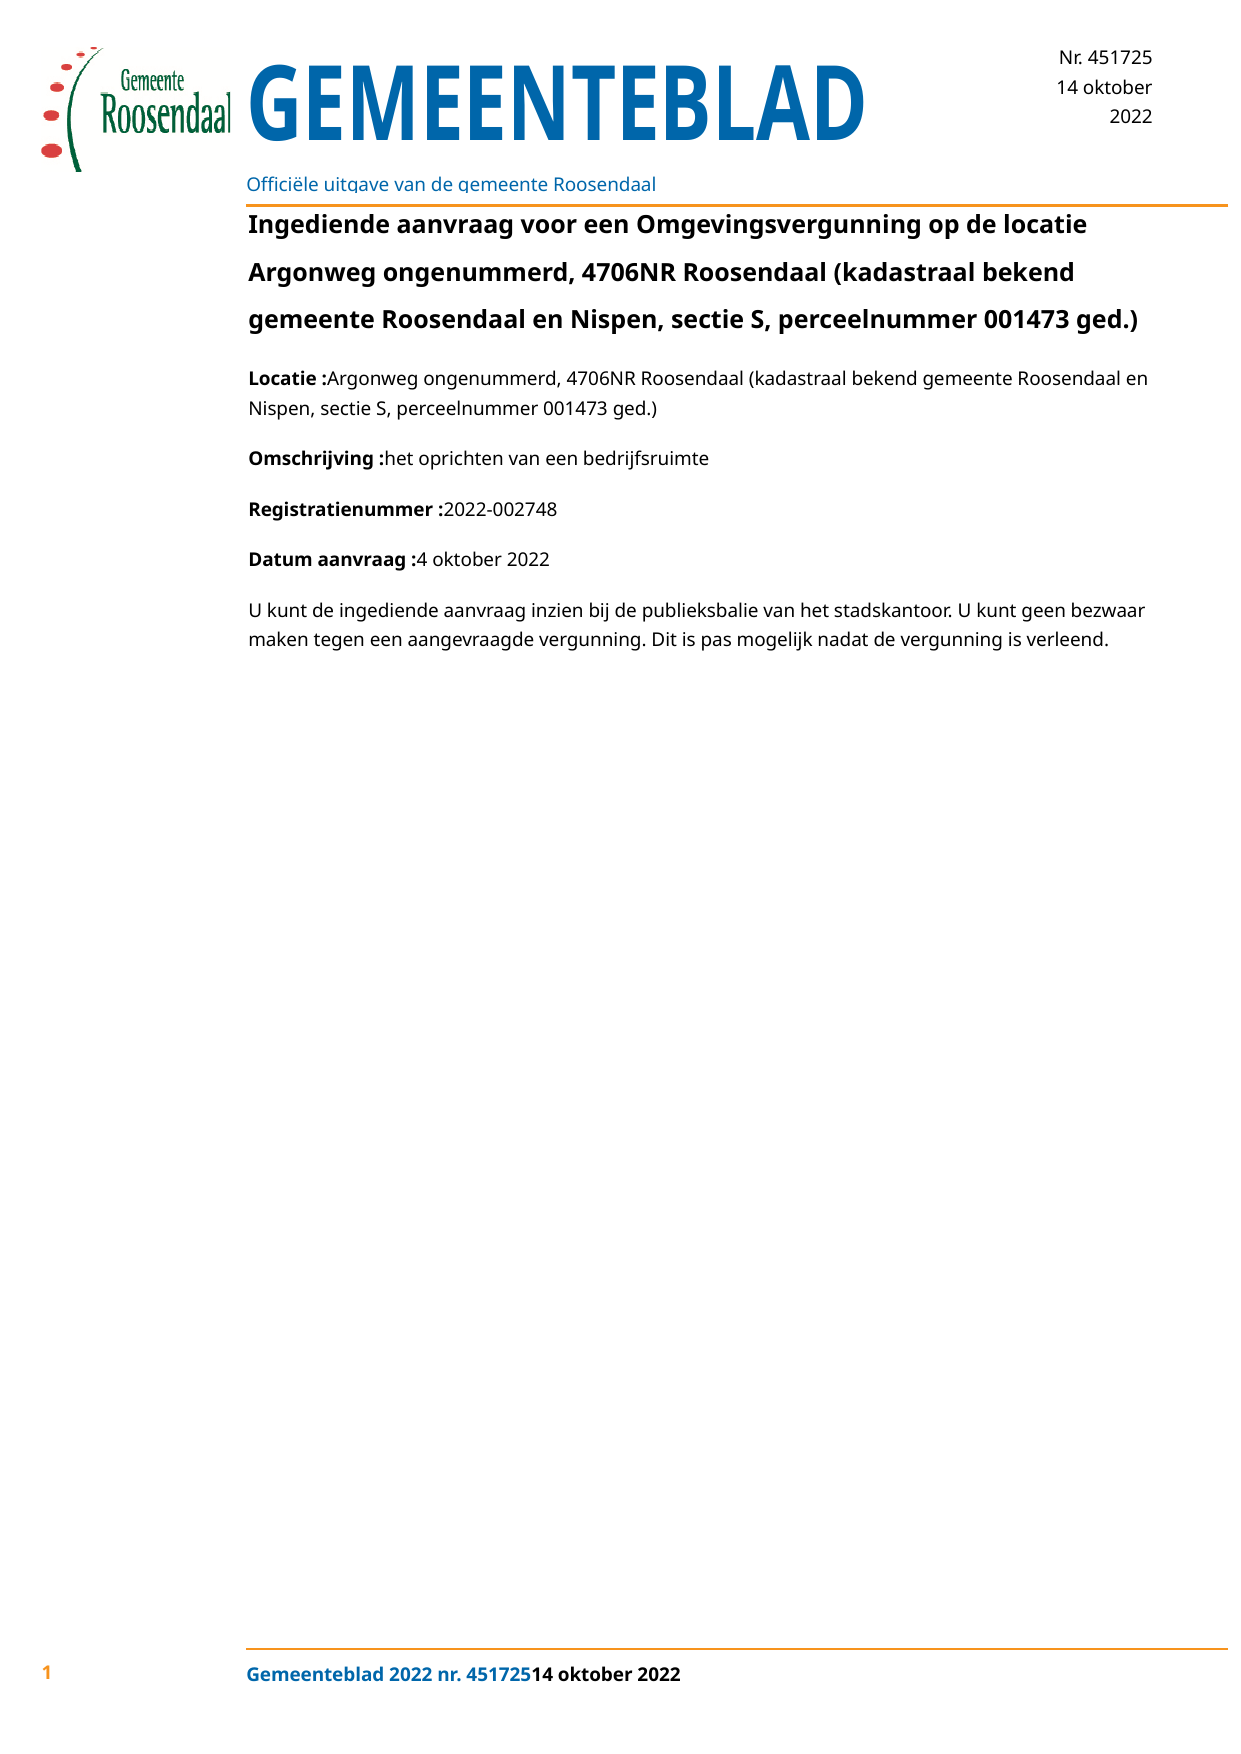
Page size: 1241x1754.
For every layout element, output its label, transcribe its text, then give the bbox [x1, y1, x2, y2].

text U kunt de ingediende aanvraag inzien bij de publieksbalie van het stadskantoor. U kunt geen bezwaar maken tegen een aangevraagde vergunning. Dit is pas mogelijk nadat de vergunning is verleend. [248, 597, 1152, 652]
text Registratienummer :2022-002748 [248, 496, 1152, 522]
text Ingediende aanvraag voor een Omgevingsvergunning op de locatie Argonweg ongenummerd, 4706NR Roosendaal (kadastraal bekend gemeente Roosendaal en Nispen, sectie S, perceelnummer 001473 ged.) [248, 207, 1152, 336]
text Locatie :Argonweg ongenummerd, 4706NR Roosendaal (kadastraal bekend gemeente Roosendaal en Nispen, sectie S, perceelnummer 001473 ged.) [248, 366, 1152, 421]
text Datum aanvraag :4 oktober 2022 [248, 546, 1152, 572]
picture [41, 47, 231, 172]
text Omschrijving :het oprichten van een bedrijfsruimte [248, 446, 1152, 471]
